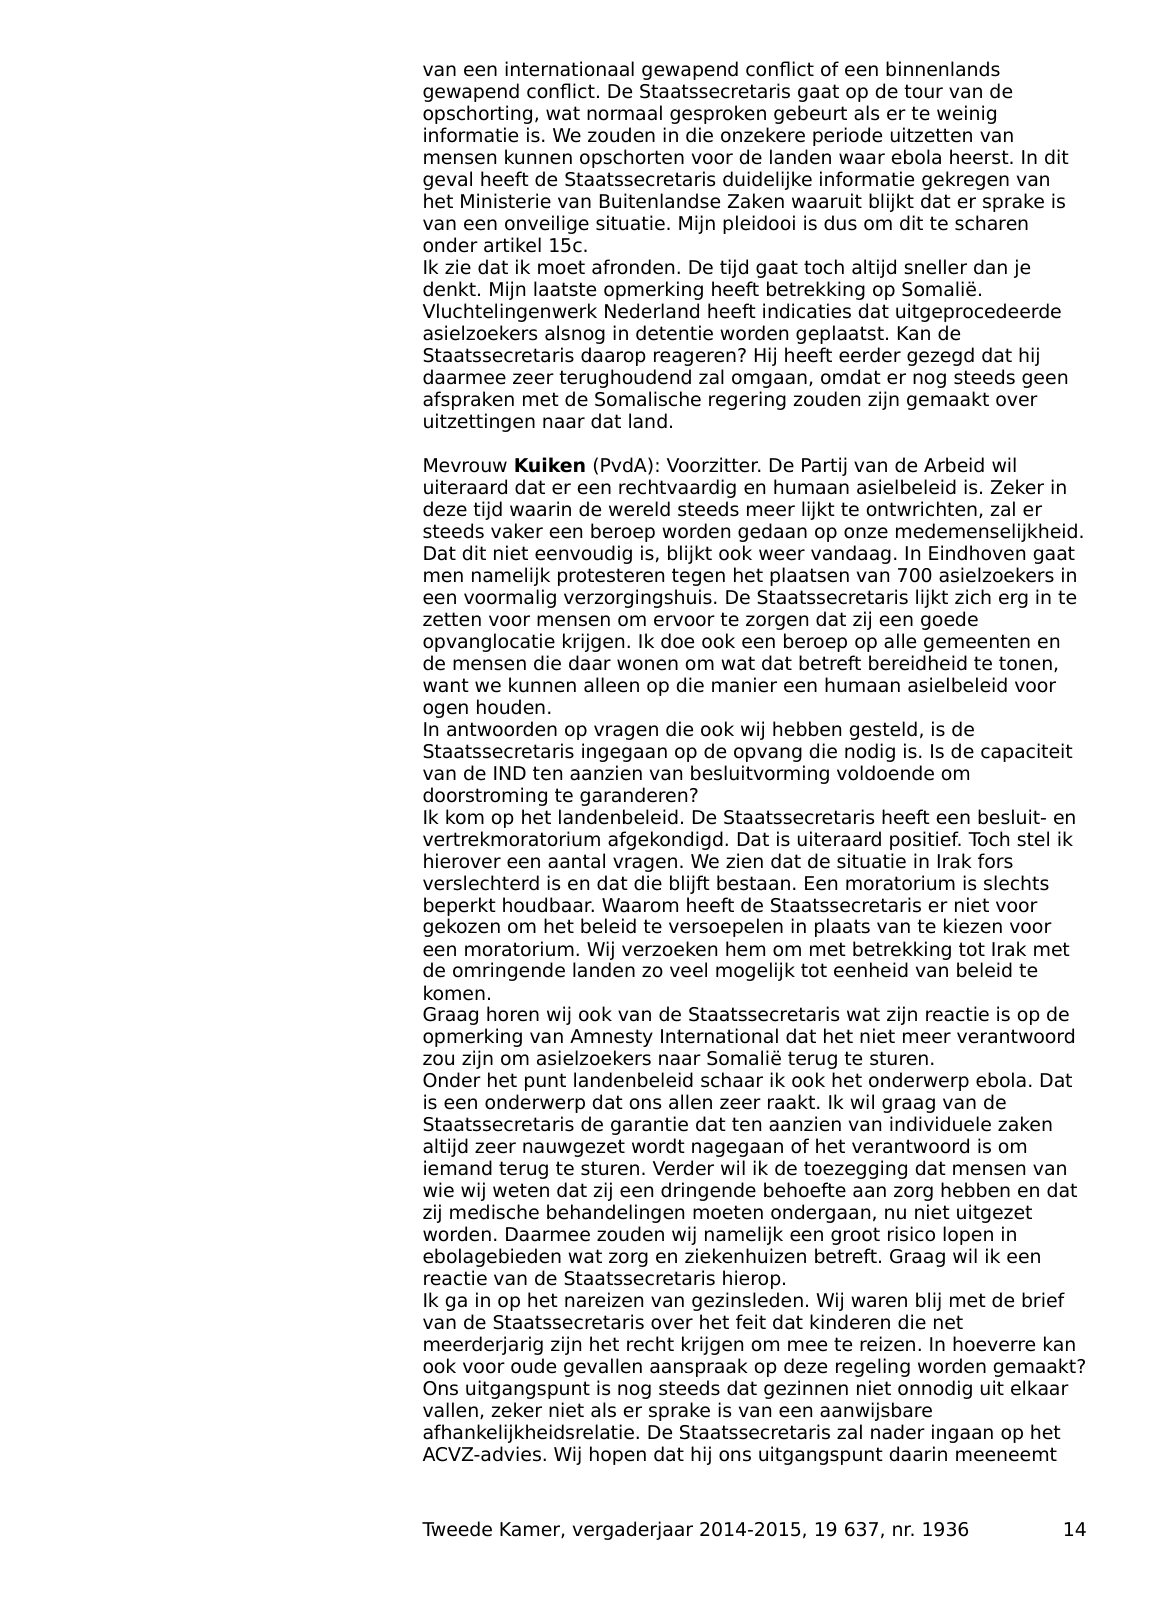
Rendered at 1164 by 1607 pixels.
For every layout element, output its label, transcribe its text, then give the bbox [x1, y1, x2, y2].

text Ik kom op het landenbeleid. De Staatssecretaris heeft een besluit- en vertrekmoratorium afgekondigd. Dat is uiteraard positief. Toch stel ik hierover een aantal vragen. We zien dat de situatie in Irak fors verslechterd is en dat die blijft bestaan. Een moratorium is slechts beperkt houdbaar. Waarom heeft de Staatssecretaris er niet voor gekozen om het beleid te versoepelen in plaats van te kiezen voor een moratorium. Wij verzoeken hem om met betrekking tot Irak met de omringende landen zo veel mogelijk tot eenheid van beleid te komen. [422, 807, 1087, 1004]
text Ons uitgangspunt is nog steeds dat gezinnen niet onnodig uit elkaar vallen, zeker niet als er sprake is van een aanwijsbare afhankelijkheidsrelatie. De Staatssecretaris zal nader ingaan op het ACVZ-advies. Wij hopen dat hij ons uitgangspunt daarin meeneemt [422, 1378, 1087, 1466]
text Ik ga in op het nareizen van gezinsleden. Wij waren blij met de brief van de Staatssecretaris over het feit dat kinderen die net meerderjarig zijn het recht krijgen om mee te reizen. In hoeverre kan ook voor oude gevallen aanspraak op deze regeling worden gemaakt? [422, 1290, 1087, 1378]
text van een internationaal gewapend conflict of een binnenlands gewapend conflict. De Staatssecretaris gaat op de tour van de opschorting, wat normaal gesproken gebeurt als er te weinig informatie is. We zouden in die onzekere periode uitzetten van mensen kunnen opschorten voor de landen waar ebola heerst. In dit geval heeft de Staatssecretaris duidelijke informatie gekregen van het Ministerie van Buitenlandse Zaken waaruit blijkt dat er sprake is van een onveilige situatie. Mijn pleidooi is dus om dit te scharen onder artikel 15c. [422, 59, 1087, 257]
text In antwoorden op vragen die ook wij hebben gesteld, is de Staatssecretaris ingegaan op de opvang die nodig is. Is de capaciteit van de IND ten aanzien van besluitvorming voldoende om doorstroming te garanderen? [422, 719, 1087, 807]
text Ik zie dat ik moet afronden. De tijd gaat toch altijd sneller dan je denkt. Mijn laatste opmerking heeft betrekking op Somalië. Vluchtelingenwerk Nederland heeft indicaties dat uitgeprocedeerde asielzoekers alsnog in detentie worden geplaatst. Kan de Staatssecretaris daarop reageren? Hij heeft eerder gezegd dat hij daarmee zeer terughoudend zal omgaan, omdat er nog steeds geen afspraken met de Somalische regering zouden zijn gemaakt over uitzettingen naar dat land. [422, 257, 1087, 433]
text Mevrouw Kuiken (PvdA): Voorzitter. De Partij van de Arbeid wil uiteraard dat er een rechtvaardig en humaan asielbeleid is. Zeker in deze tijd waarin de wereld steeds meer lijkt te ontwrichten, zal er steeds vaker een beroep worden gedaan op onze medemenselijkheid. Dat dit niet eenvoudig is, blijkt ook weer vandaag. In Eindhoven gaat men namelijk protesteren tegen het plaatsen van 700 asielzoekers in een voormalig verzorgingshuis. De Staatssecretaris lijkt zich erg in te zetten voor mensen om ervoor te zorgen dat zij een goede opvanglocatie krijgen. Ik doe ook een beroep op alle gemeenten en de mensen die daar wonen om wat dat betreft bereidheid te tonen, want we kunnen alleen op die manier een humaan asielbeleid voor ogen houden. [422, 455, 1087, 719]
text Graag horen wij ook van de Staatssecretaris wat zijn reactie is op de opmerking van Amnesty International dat het niet meer verantwoord zou zijn om asielzoekers naar Somalië terug te sturen. [422, 1004, 1087, 1070]
text Onder het punt landenbeleid schaar ik ook het onderwerp ebola. Dat is een onderwerp dat ons allen zeer raakt. Ik wil graag van de Staatssecretaris de garantie dat ten aanzien van individuele zaken altijd zeer nauwgezet wordt nagegaan of het verantwoord is om iemand terug te sturen. Verder wil ik de toezegging dat mensen van wie wij weten dat zij een dringende behoefte aan zorg hebben en dat zij medische behandelingen moeten ondergaan, nu niet uitgezet worden. Daarmee zouden wij namelijk een groot risico lopen in ebolagebieden wat zorg en ziekenhuizen betreft. Graag wil ik een reactie van de Staatssecretaris hierop. [422, 1070, 1087, 1290]
